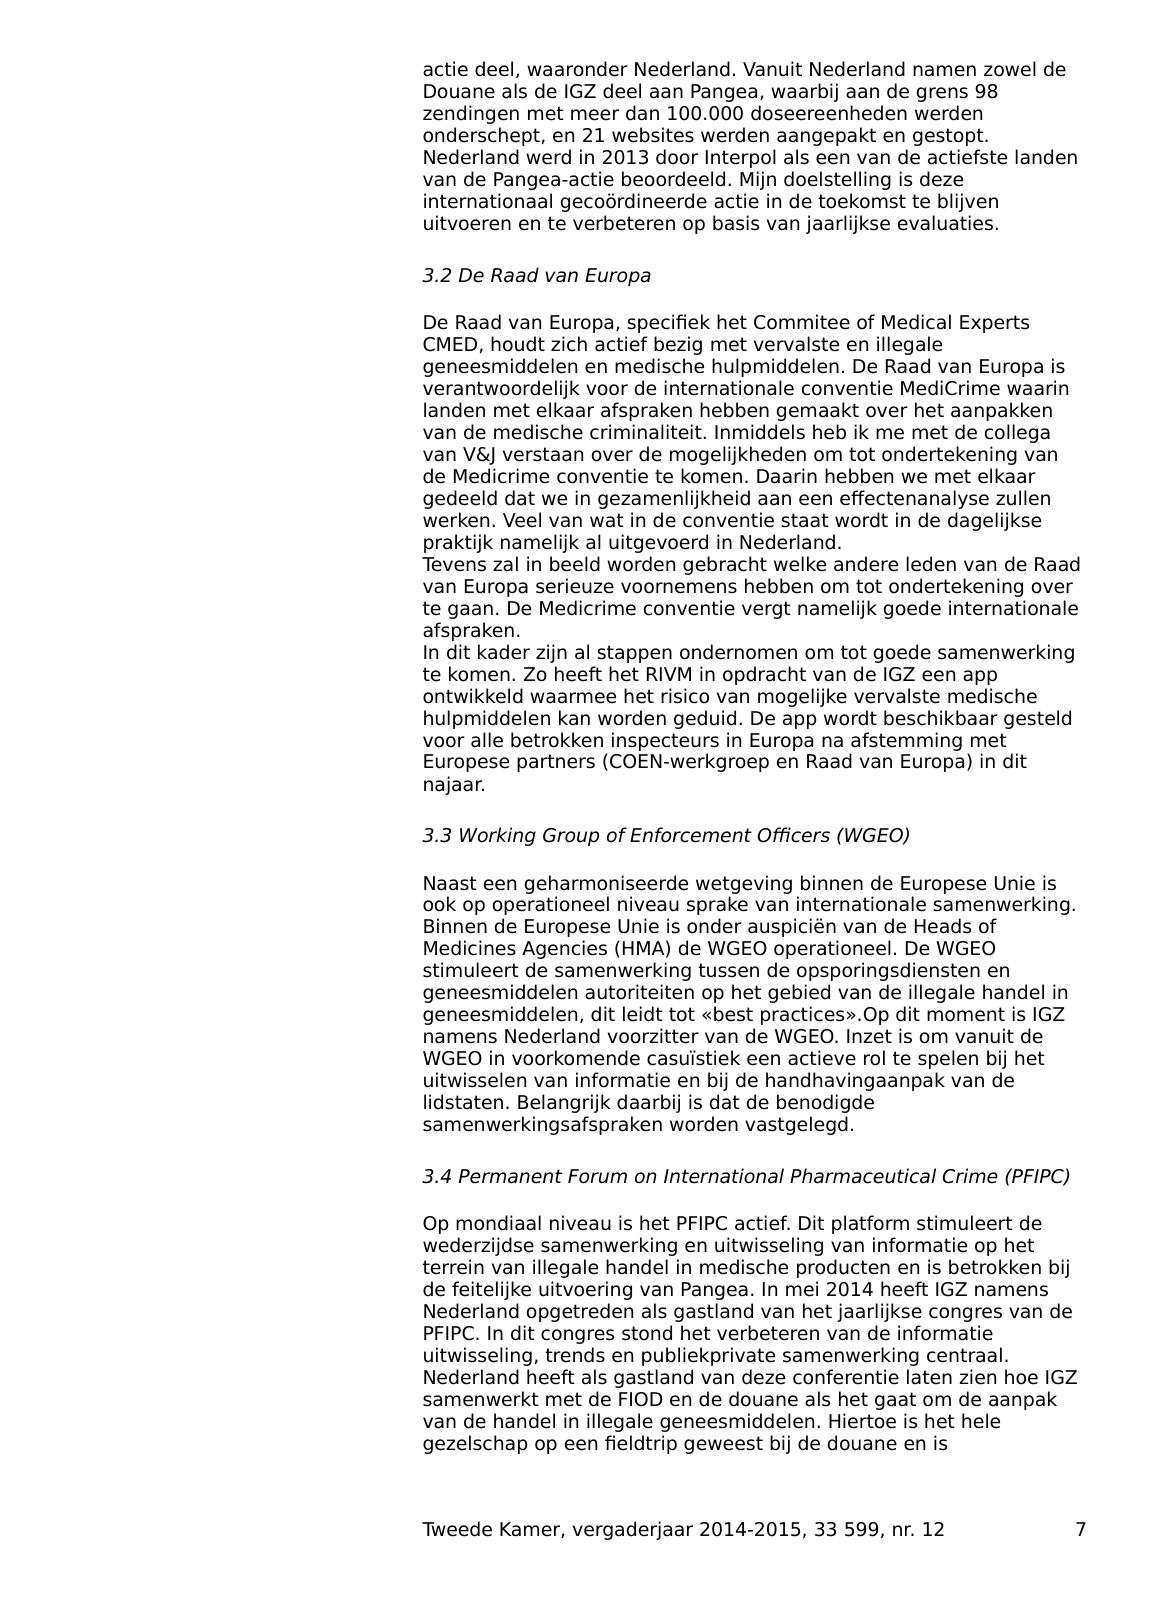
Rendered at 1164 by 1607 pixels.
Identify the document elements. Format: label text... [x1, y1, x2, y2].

subtitle 3.4 Permanent Forum on International Pharmaceutical Crime (PFIPC) [422, 1166, 1087, 1188]
subtitle 3.2 De Raad van Europa [422, 265, 1087, 287]
subtitle 3.3 Working Group of Enforcement Officers (WGEO) [422, 825, 1087, 847]
text Naast een geharmoniseerde wetgeving binnen de Europese Unie is ook op operationeel niveau sprake van internationale samenwerking. Binnen de Europese Unie is onder auspiciën van de Heads of Medicines Agencies (HMA) de WGEO operationeel. De WGEO stimuleert de samenwerking tussen de opsporingsdiensten en geneesmiddelen autoriteiten op het gebied van de illegale handel in geneesmiddelen, dit leidt tot «best practices».Op dit moment is IGZ namens Nederland voorzitter van de WGEO. Inzet is om vanuit de WGEO in voorkomende casuïstiek een actieve rol te spelen bij het uitwisselen van informatie en bij de handhavingaanpak van de lidstaten. Belangrijk daarbij is dat de benodigde samenwerkingsafspraken worden vastgelegd. [422, 872, 1087, 1136]
text In dit kader zijn al stappen ondernomen om tot goede samenwerking te komen. Zo heeft het RIVM in opdracht van de IGZ een app ontwikkeld waarmee het risico van mogelijke vervalste medische hulpmiddelen kan worden geduid. De app wordt beschikbaar gesteld voor alle betrokken inspecteurs in Europa na afstemming met Europese partners (COEN-werkgroep en Raad van Europa) in dit najaar. [422, 642, 1087, 795]
text Tevens zal in beeld worden gebracht welke andere leden van de Raad van Europa serieuze voornemens hebben om tot ondertekening over te gaan. De Medicrime conventie vergt namelijk goede internationale afspraken. [422, 554, 1087, 642]
text Op mondiaal niveau is het PFIPC actief. Dit platform stimuleert de wederzijdse samenwerking en uitwisseling van informatie op het terrein van illegale handel in medische producten en is betrokken bij de feitelijke uitvoering van Pangea. In mei 2014 heeft IGZ namens Nederland opgetreden als gastland van het jaarlijkse congres van de PFIPC. In dit congres stond het verbeteren van de informatie uitwisseling, trends en publiekprivate samenwerking centraal. Nederland heeft als gastland van deze conferentie laten zien hoe IGZ samenwerkt met de FIOD en de douane als het gaat om de aanpak van de handel in illegale geneesmiddelen. Hiertoe is het hele gezelschap op een fieldtrip geweest bij de douane en is [422, 1213, 1087, 1455]
text actie deel, waaronder Nederland. Vanuit Nederland namen zowel de Douane als de IGZ deel aan Pangea, waarbij aan de grens 98 zendingen met meer dan 100.000 doseereenheden werden onderschept, en 21 websites werden aangepakt en gestopt. Nederland werd in 2013 door Interpol als een van de actiefste landen van de Pangea-actie beoordeeld. Mijn doelstelling is deze internationaal gecoördineerde actie in de toekomst te blijven uitvoeren en te verbeteren op basis van jaarlijkse evaluaties. [422, 59, 1087, 235]
text De Raad van Europa, specifiek het Commitee of Medical Experts CMED, houdt zich actief bezig met vervalste en illegale geneesmiddelen en medische hulpmiddelen. De Raad van Europa is verantwoordelijk voor de internationale conventie MediCrime waarin landen met elkaar afspraken hebben gemaakt over het aanpakken van de medische criminaliteit. Inmiddels heb ik me met de collega van V&J verstaan over de mogelijkheden om tot ondertekening van de Medicrime conventie te komen. Daarin hebben we met elkaar gedeeld dat we in gezamenlijkheid aan een effectenanalyse zullen werken. Veel van wat in de conventie staat wordt in de dagelijkse praktijk namelijk al uitgevoerd in Nederland. [422, 312, 1087, 554]
